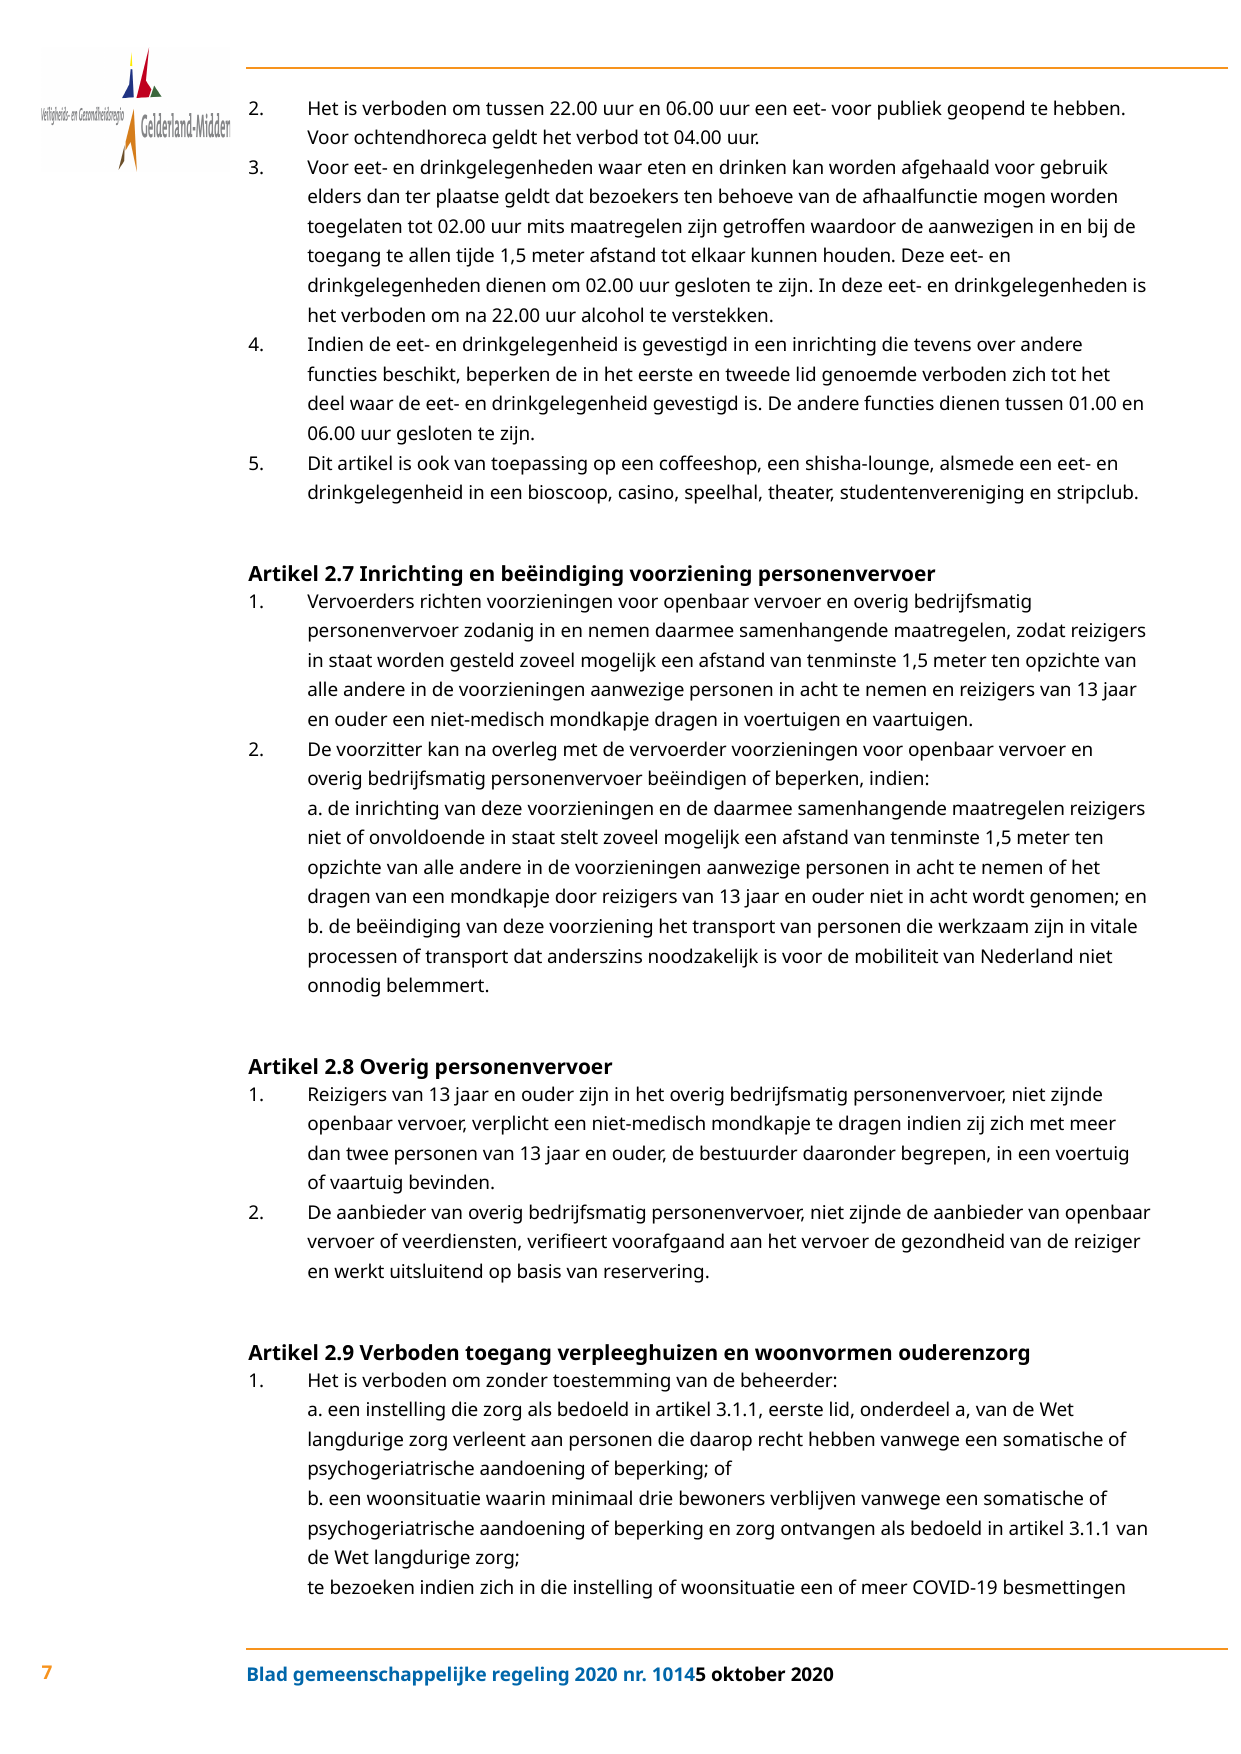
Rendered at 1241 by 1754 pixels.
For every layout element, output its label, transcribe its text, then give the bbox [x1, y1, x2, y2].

text Artikel 2.8 Overig personenvervoer [248, 1052, 1152, 1081]
list b. een woonsituatie waarin minimaal drie bewoners verblijven vanwege een somatische of psychogeriatrische aandoening of beperking en zorg ontvangen als bedoeld in artikel 3.1.1 van de Wet langdurige zorg; [248, 1485, 1152, 1570]
list De voorzitter kan na overleg met de vervoerder voorzieningen voor openbaar vervoer en overig bedrijfsmatig personenvervoer beëindigen of beperken, indien: [248, 736, 1152, 791]
list De aanbieder van overig bedrijfsmatig personenvervoer, niet zijnde de aanbieder van openbaar vervoer of veerdiensten, verifieert voorafgaand aan het vervoer de gezondheid van de reiziger en werkt uitsluitend op basis van reservering. [248, 1199, 1152, 1284]
list Vervoerders richten voorzieningen voor openbaar vervoer en overig bedrijfsmatig personenvervoer zodanig in en nemen daarmee samenhangende maatregelen, zodat reizigers in staat worden gesteld zoveel mogelijk een afstand van tenminste 1,5 meter ten opzichte van alle andere in de voorzieningen aanwezige personen in acht te nemen en reizigers van 13 jaar en ouder een niet-medisch mondkapje dragen in voertuigen en vaartuigen. [248, 588, 1152, 732]
list Reizigers van 13 jaar en ouder zijn in het overig bedrijfsmatig personenvervoer, niet zijnde openbaar vervoer, verplicht een niet-medisch mondkapje te dragen indien zij zich met meer dan twee personen van 13 jaar en ouder, de bestuurder daaronder begrepen, in een voertuig of vaartuig bevinden. [248, 1081, 1152, 1195]
text Artikel 2.7 Inrichting en beëindiging voorziening personenvervoer [248, 559, 1152, 588]
list Indien de eet- en drinkgelegenheid is gevestigd in een inrichting die tevens over andere functies beschikt, beperken de in het eerste en tweede lid genoemde verboden zich tot het deel waar de eet- en drinkgelegenheid gevestigd is. De andere functies dienen tussen 01.00 en 06.00 uur gesloten te zijn. [248, 331, 1152, 446]
list b. de beëindiging van deze voorziening het transport van personen die werkzaam zijn in vitale processen of transport dat anderszins noodzakelijk is voor de mobiliteit van Nederland niet onnodig belemmert. [248, 913, 1152, 998]
list Het is verboden om zonder toestemming van de beheerder: [248, 1367, 1152, 1392]
list Dit artikel is ook van toepassing op een coffeeshop, een shisha-lounge, alsmede een eet- en drinkgelegenheid in een bioscoop, casino, speelhal, theater, studentenvereniging en stripclub. [248, 450, 1152, 505]
list te bezoeken indien zich in die instelling of woonsituatie een of meer COVID-19 besmettingen [248, 1574, 1152, 1599]
list Voor eet- en drinkgelegenheden waar eten en drinken kan worden afgehaald voor gebruik elders dan ter plaatse geldt dat bezoekers ten behoeve van de afhaalfunctie mogen worden toegelaten tot 02.00 uur mits maatregelen zijn getroffen waardoor de aanwezigen in en bij de toegang te allen tijde 1,5 meter afstand tot elkaar kunnen houden. Deze eet- en drinkgelegenheden dienen om 02.00 uur gesloten te zijn. In deze eet- en drinkgelegenheden is het verboden om na 22.00 uur alcohol te verstekken. [248, 154, 1152, 328]
text Artikel 2.9 Verboden toegang verpleeghuizen en woonvormen ouderenzorg [248, 1338, 1152, 1367]
picture [41, 47, 231, 172]
list a. een instelling die zorg als bedoeld in artikel 3.1.1, eerste lid, onderdeel a, van de Wet langdurige zorg verleent aan personen die daarop recht hebben vanwege een somatische of psychogeriatrische aandoening of beperking; of [248, 1396, 1152, 1481]
list a. de inrichting van deze voorzieningen en de daarmee samenhangende maatregelen reizigers niet of onvoldoende in staat stelt zoveel mogelijk een afstand van tenminste 1,5 meter ten opzichte van alle andere in de voorzieningen aanwezige personen in acht te nemen of het dragen van een mondkapje door reizigers van 13 jaar en ouder niet in acht wordt genomen; en [248, 795, 1152, 909]
list Het is verboden om tussen 22.00 uur en 06.00 uur een eet- voor publiek geopend te hebben. Voor ochtendhoreca geldt het verbod tot 04.00 uur. [248, 95, 1152, 150]
